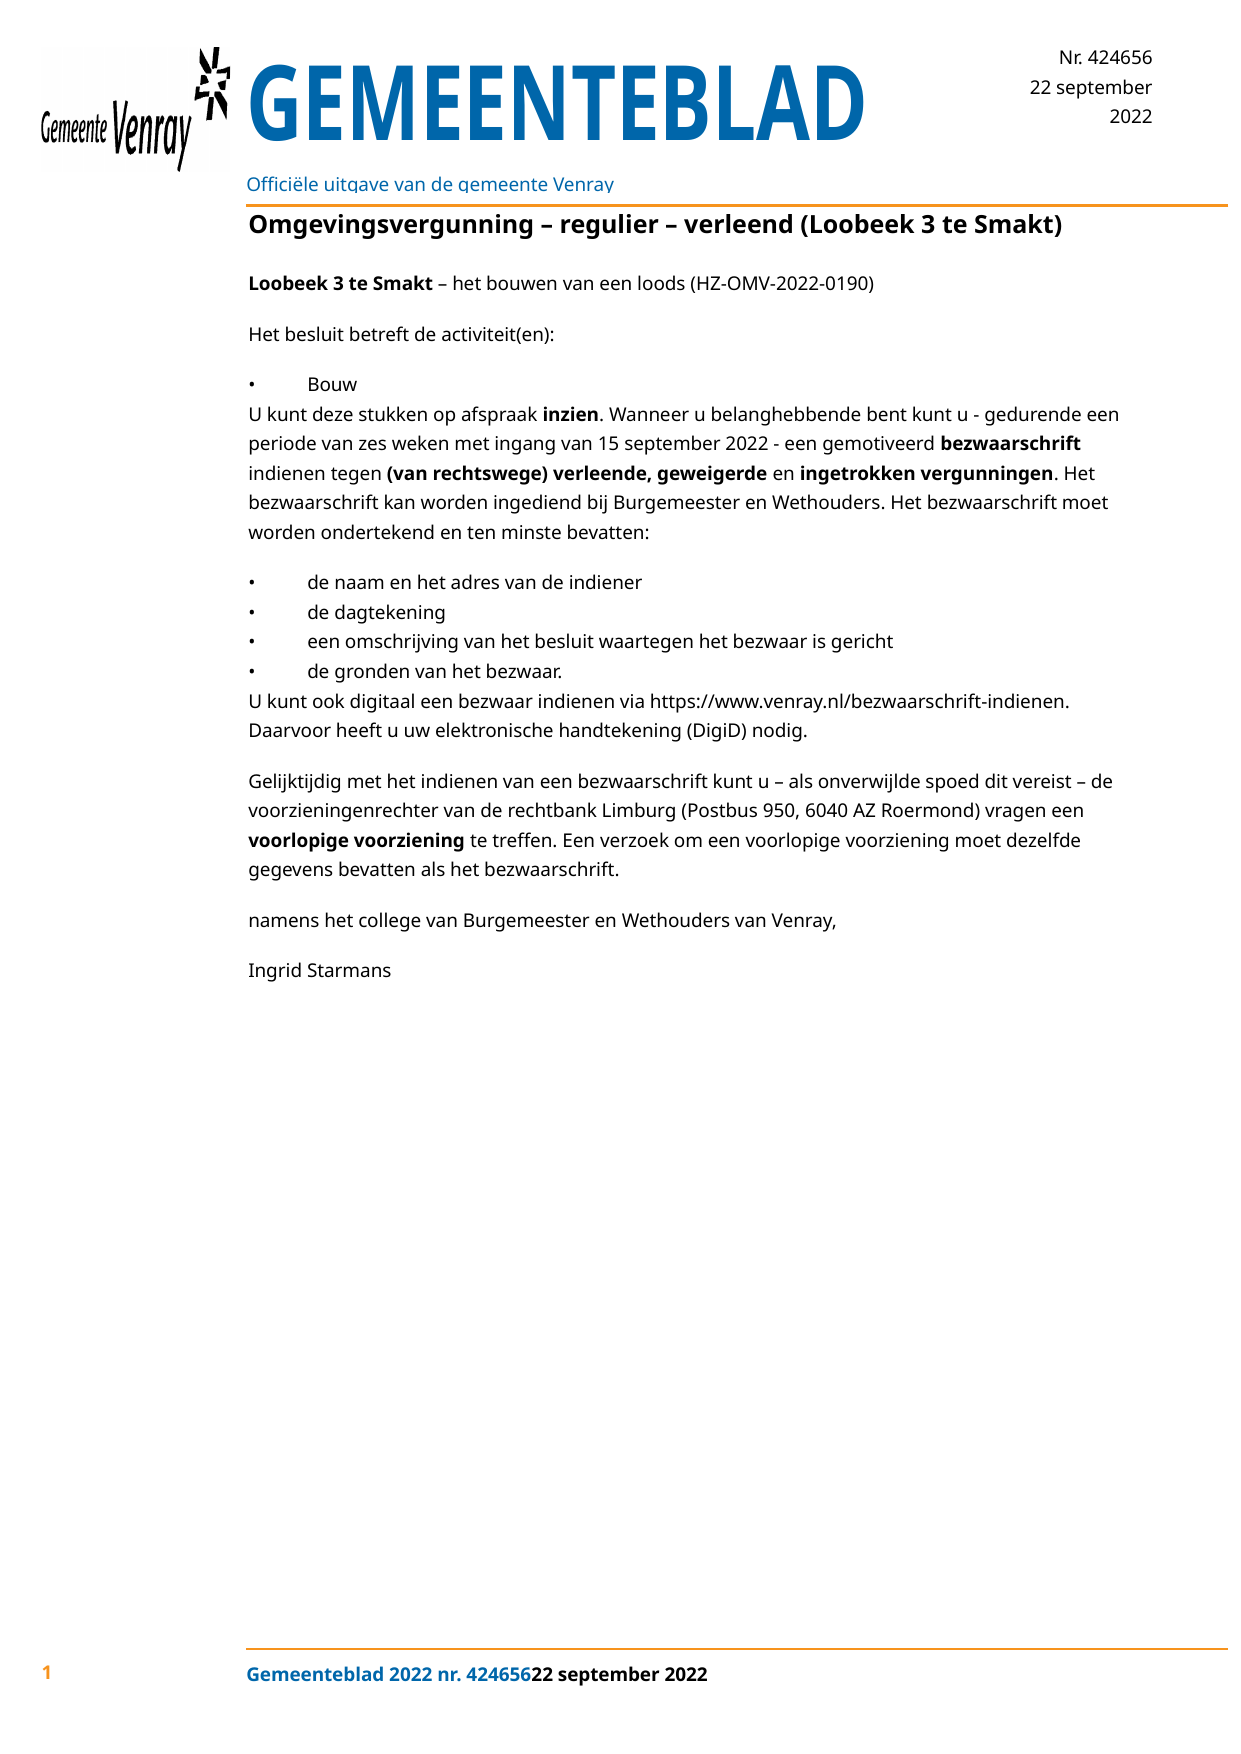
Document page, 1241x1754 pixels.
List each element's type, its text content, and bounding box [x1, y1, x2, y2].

list de naam en het adres van de indiener [248, 569, 1152, 595]
text namens het college van Burgemeester en Wethouders van Venray, [248, 907, 1152, 933]
list Bouw [248, 371, 1152, 397]
picture [41, 47, 231, 172]
text Loobeek 3 te Smakt – het bouwen van een loods (HZ-OMV-2022-0190) [248, 270, 1152, 296]
text Gelijktijdig met het indienen van een bezwaarschrift kunt u – als onverwijlde spoed dit vereist – de voorzieningenrechter van de rechtbank Limburg (Postbus 950, 6040 AZ Roermond) vragen een voorlopige voorziening te treffen. Een verzoek om een voorlopige voorziening moet dezelfde gegevens bevatten als het bezwaarschrift. [248, 768, 1152, 882]
text U kunt ook digitaal een bezwaar indienen via https://www.venray.nl/bezwaarschrift-indienen. Daarvoor heeft u uw elektronische handtekening (DigiD) nodig. [248, 688, 1152, 743]
text Omgevingsvergunning – regulier – verleend (Loobeek 3 te Smakt) [248, 207, 1152, 241]
list de gronden van het bezwaar. [248, 658, 1152, 684]
list de dagtekening [248, 599, 1152, 625]
text Ingrid Starmans [248, 957, 1152, 983]
text Het besluit betreft de activiteit(en): [248, 321, 1152, 346]
list een omschrijving van het besluit waartegen het bezwaar is gericht [248, 629, 1152, 654]
text U kunt deze stukken op afspraak inzien. Wanneer u belanghebbende bent kunt u - gedurende een periode van zes weken met ingang van 15 september 2022 - een gemotiveerd bezwaarschrift indienen tegen (van rechtswege) verleende, geweigerde en ingetrokken vergunningen. Het bezwaarschrift kan worden ingediend bij Burgemeester en Wethouders. Het bezwaarschrift moet worden ondertekend en ten minste bevatten: [248, 401, 1152, 545]
